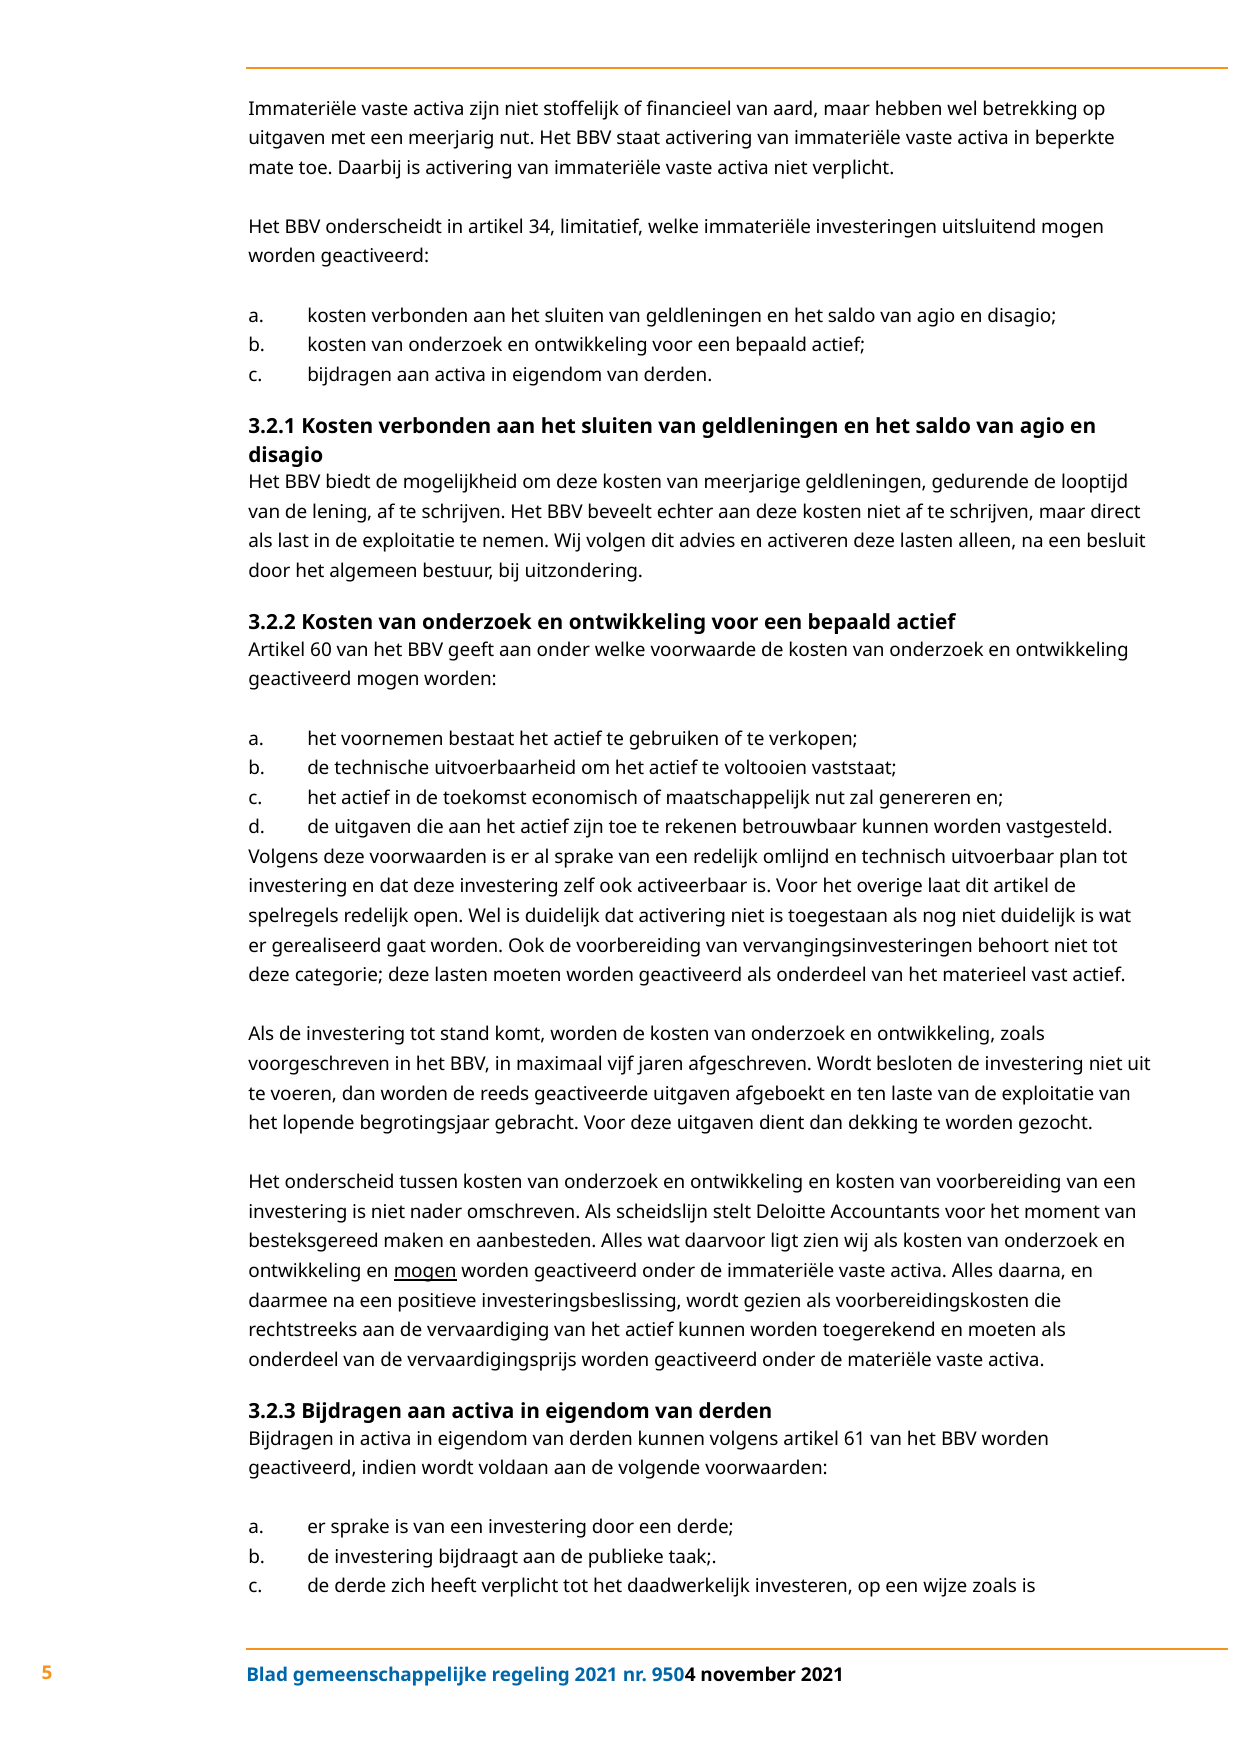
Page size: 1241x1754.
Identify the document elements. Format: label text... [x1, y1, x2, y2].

text Artikel 60 van het BBV geeft aan onder welke voorwaarde de kosten van onderzoek en ontwikkeling geactiveerd mogen worden: [248, 636, 1152, 691]
list de derde zich heeft verplicht tot het daadwerkelijk investeren, op een wijze zoals is [248, 1573, 1152, 1598]
text Volgens deze voorwaarden is er al sprake van een redelijk omlijnd en technisch uitvoerbaar plan tot investering en dat deze investering zelf ook activeerbaar is. Voor het overige laat dit artikel de spelregels redelijk open. Wel is duidelijk dat activering niet is toegestaan als nog niet duidelijk is wat er gerealiseerd gaat worden. Ook de voorbereiding van vervangingsinvesteringen behoort niet tot deze categorie; deze lasten moeten worden geactiveerd als onderdeel van het materieel vast actief. [248, 843, 1152, 987]
text Immateriële vaste activa zijn niet stoffelijk of financieel van aard, maar hebben wel betrekking op uitgaven met een meerjarig nut. Het BBV staat activering van immateriële vaste activa in beperkte mate toe. Daarbij is activering van immateriële vaste activa niet verplicht. [248, 95, 1152, 180]
text Het BBV biedt de mogelijkheid om deze kosten van meerjarige geldleningen, gedurende de looptijd van de lening, af te schrijven. Het BBV beveelt echter aan deze kosten niet af te schrijven, maar direct als last in de exploitatie te nemen. Wij volgen dit advies en activeren deze lasten alleen, na een besluit door het algemeen bestuur, bij uitzondering. [248, 468, 1152, 583]
list bijdragen aan activa in eigendom van derden. [248, 361, 1152, 387]
picture [41, 47, 231, 172]
list de investering bijdraagt aan de publieke taak;. [248, 1543, 1152, 1569]
list het actief in de toekomst economisch of maatschappelijk nut zal genereren en; [248, 784, 1152, 809]
list er sprake is van een investering door een derde; [248, 1513, 1152, 1539]
text 3.2.2 Kosten van onderzoek en ontwikkeling voor een bepaald actief [248, 607, 1152, 636]
text Als de investering tot stand komt, worden de kosten van onderzoek en ontwikkeling, zoals voorgeschreven in het BBV, in maximaal vijf jaren afgeschreven. Wordt besloten de investering niet uit te voeren, dan worden de reeds geactiveerde uitgaven afgeboekt en ten laste van de exploitatie van het lopende begrotingsjaar gebracht. Voor deze uitgaven dient dan dekking te worden gezocht. [248, 1021, 1152, 1135]
list het voornemen bestaat het actief te gebruiken of te verkopen; [248, 725, 1152, 750]
list kosten verbonden aan het sluiten van geldleningen en het saldo van agio en disagio; [248, 302, 1152, 328]
text Bijdragen in activa in eigendom van derden kunnen volgens artikel 61 van het BBV worden geactiveerd, indien wordt voldaan aan de volgende voorwaarden: [248, 1425, 1152, 1480]
list de uitgaven die aan het actief zijn toe te rekenen betrouwbaar kunnen worden vastgesteld. [248, 813, 1152, 839]
text 3.2.3 Bijdragen aan activa in eigendom van derden [248, 1396, 1152, 1425]
text Het onderscheid tussen kosten van onderzoek en ontwikkeling en kosten van voorbereiding van een investering is niet nader omschreven. Als scheidslijn stelt Deloitte Accountants voor het moment van besteksgereed maken en aanbesteden. Alles wat daarvoor ligt zien wij als kosten van onderzoek en ontwikkeling en mogen worden geactiveerd onder de immateriële vaste activa. Alles daarna, en daarmee na een positieve investeringsbeslissing, wordt gezien als voorbereidingskosten die rechtstreeks aan de vervaardiging van het actief kunnen worden toegerekend en moeten als onderdeel van de vervaardigingsprijs worden geactiveerd onder de materiële vaste activa. [248, 1168, 1152, 1372]
list kosten van onderzoek en ontwikkeling voor een bepaald actief; [248, 331, 1152, 357]
text Het BBV onderscheidt in artikel 34, limitatief, welke immateriële investeringen uitsluitend mogen worden geactiveerd: [248, 213, 1152, 268]
list de technische uitvoerbaarheid om het actief te voltooien vaststaat; [248, 754, 1152, 780]
text 3.2.1 Kosten verbonden aan het sluiten van geldleningen en het saldo van agio en disagio [248, 411, 1152, 468]
